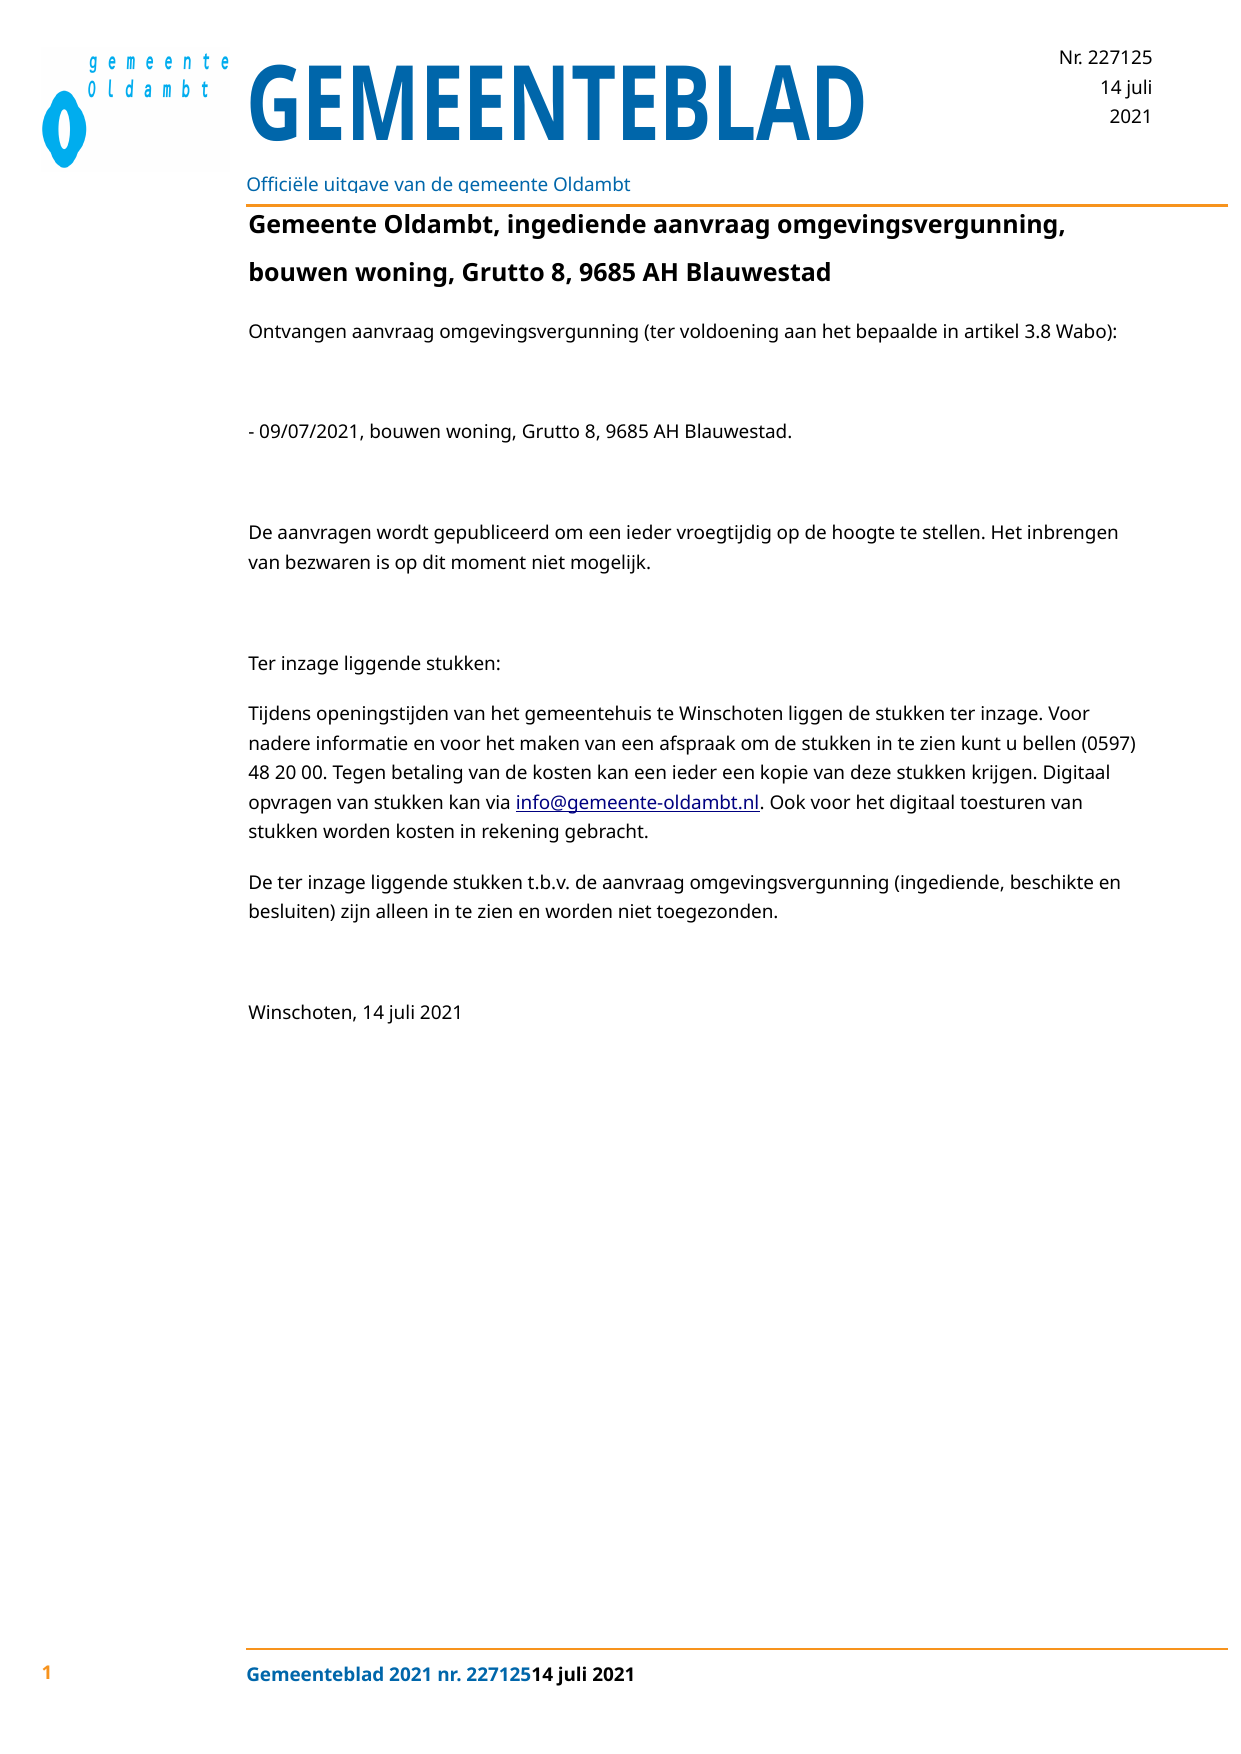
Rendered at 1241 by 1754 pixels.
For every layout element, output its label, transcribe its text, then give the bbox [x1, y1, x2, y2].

text Ter inzage liggende stukken: [248, 650, 1152, 676]
picture [41, 47, 231, 172]
text De ter inzage liggende stukken t.b.v. de aanvraag omgevingsvergunning (ingediende, beschikte en besluiten) zijn alleen in te zien en worden niet toegezonden. [248, 869, 1152, 924]
text - 09/07/2021, bouwen woning, Grutto 8, 9685 AH Blauwestad. [248, 419, 1152, 444]
text Tijdens openingstijden van het gemeentehuis te Winschoten liggen de stukken ter inzage. Voor nadere informatie en voor het maken van een afspraak om de stukken in te zien kunt u bellen (0597) 48 20 00. Tegen betaling van de kosten kan een ieder een kopie van deze stukken krijgen. Digitaal opvragen van stukken kan via info@gemeente-oldambt.nl. Ook voor het digitaal toesturen van stukken worden kosten in rekening gebracht. [248, 700, 1152, 844]
text Gemeente Oldambt, ingediende aanvraag omgevingsvergunning, bouwen woning, Grutto 8, 9685 AH Blauwestad [248, 207, 1152, 288]
text Ontvangen aanvraag omgevingsvergunning (ter voldoening aan het bepaalde in artikel 3.8 Wabo): [248, 318, 1152, 344]
text De aanvragen wordt gepubliceerd om een ieder vroegtijdig op de hoogte te stellen. Het inbrengen van bezwaren is op dit moment niet mogelijk. [248, 519, 1152, 575]
text Winschoten, 14 juli 2021 [248, 999, 1152, 1025]
